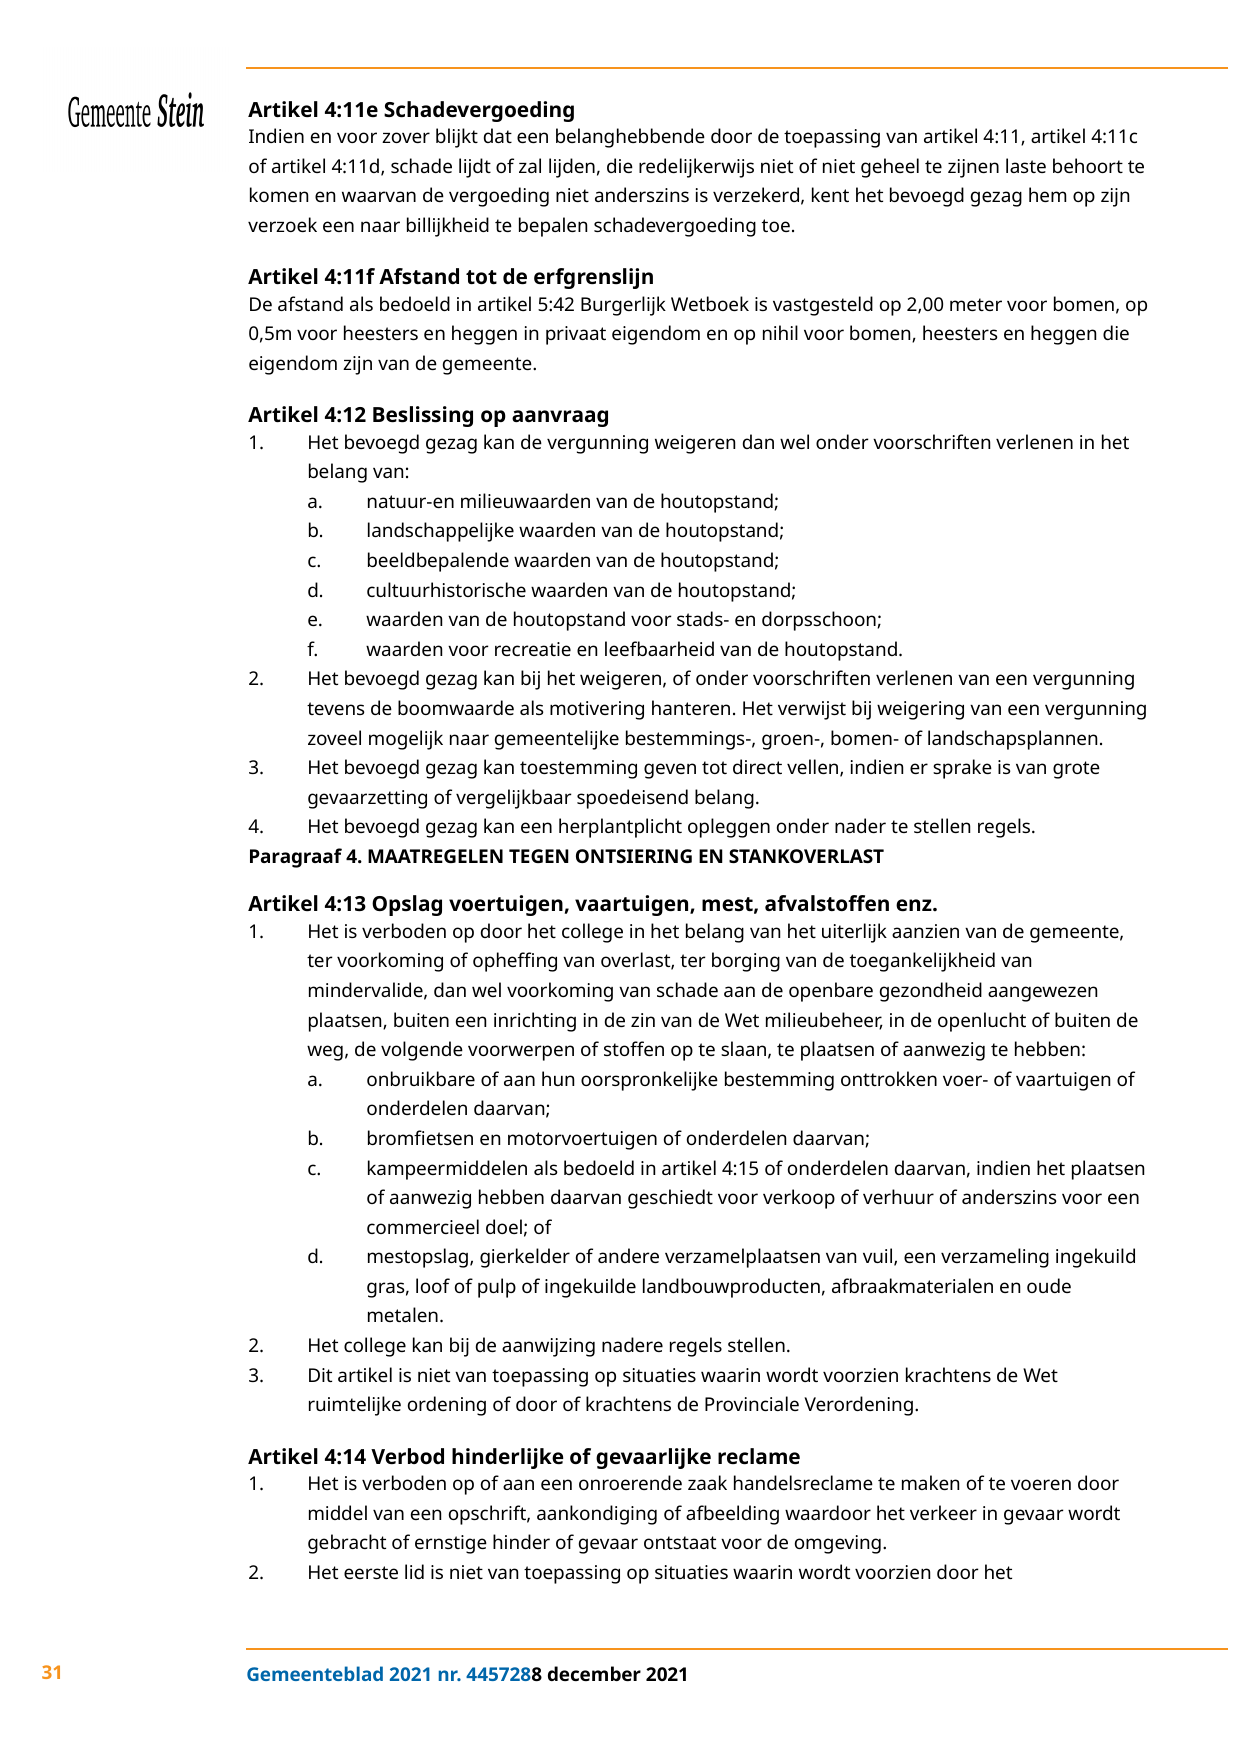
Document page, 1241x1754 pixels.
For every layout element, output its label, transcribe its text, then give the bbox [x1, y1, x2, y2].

list Het college kan bij de aanwijzing nadere regels stellen. [248, 1332, 1152, 1358]
list Het is verboden op of aan een onroerende zaak handelsreclame te maken of te voeren door middel van een opschrift, aankondiging of afbeelding waardoor het verkeer in gevaar wordt gebracht of ernstige hinder of gevaar ontstaat voor de omgeving. [248, 1470, 1152, 1555]
list onbruikbare of aan hun oorspronkelijke bestemming onttrokken voer- of vaartuigen of onderdelen daarvan; [307, 1066, 1152, 1121]
text Artikel 4:12 Beslissing op aanvraag [248, 400, 1152, 429]
list landschappelijke waarden van de houtopstand; [307, 518, 1152, 543]
list Het bevoegd gezag kan toestemming geven tot direct vellen, indien er sprake is van grote gevaarzetting of vergelijkbaar spoedeisend belang. [248, 754, 1152, 809]
list mestopslag, gierkelder of andere verzamelplaatsen van vuil, een verzameling ingekuild gras, loof of pulp of ingekuilde landbouwproducten, afbraakmaterialen en oude metalen. [307, 1243, 1152, 1328]
list Het is verboden op door het college in het belang van het uiterlijk aanzien van de gemeente, ter voorkoming of opheffing van overlast, ter borging van de toegankelijkheid van mindervalide, dan wel voorkoming van schade aan de openbare gezondheid aangewezen plaatsen, buiten een inrichting in de zin van de Wet milieubeheer, in de openlucht of buiten de weg, de volgende voorwerpen of stoffen op te slaan, te plaatsen of aanwezig te hebben: [248, 918, 1152, 1062]
text De afstand als bedoeld in artikel 5:42 Burgerlijk Wetboek is vastgesteld op 2,00 meter voor bomen, op 0,5m voor heesters en heggen in privaat eigendom en op nihil voor bomen, heesters en heggen die eigendom zijn van de gemeente. [248, 291, 1152, 376]
list waarden voor recreatie en leefbaarheid van de houtopstand. [307, 636, 1152, 662]
text Paragraaf 4. MAATREGELEN TEGEN ONTSIERING EN STANKOVERLAST [248, 843, 1152, 869]
list waarden van de houtopstand voor stads- en dorpsschoon; [307, 606, 1152, 632]
list Het bevoegd gezag kan de vergunning weigeren dan wel onder voorschriften verlenen in het belang van: [248, 429, 1152, 484]
list bromfietsen en motorvoertuigen of onderdelen daarvan; [307, 1125, 1152, 1151]
list cultuurhistorische waarden van de houtopstand; [307, 577, 1152, 602]
list natuur-en milieuwaarden van de houtopstand; [307, 488, 1152, 514]
list kampeermiddelen als bedoeld in artikel 4:15 of onderdelen daarvan, indien het plaatsen of aanwezig hebben daarvan geschiedt voor verkoop of verhuur of anderszins voor een commercieel doel; of [307, 1155, 1152, 1239]
text Artikel 4:11e Schadevergoeding [248, 95, 1152, 123]
list Het bevoegd gezag kan een herplantplicht opleggen onder nader te stellen regels. [248, 813, 1152, 839]
picture [41, 47, 231, 172]
list Dit artikel is niet van toepassing op situaties waarin wordt voorzien krachtens de Wet ruimtelijke ordening of door of krachtens de Provinciale Verordening. [248, 1362, 1152, 1417]
text Artikel 4:11f Afstand tot de erfgrenslijn [248, 262, 1152, 291]
text Indien en voor zover blijkt dat een belanghebbende door de toepassing van artikel 4:11, artikel 4:11c of artikel 4:11d, schade lijdt of zal lijden, die redelijkerwijs niet of niet geheel te zijnen laste behoort te komen en waarvan de vergoeding niet anderszins is verzekerd, kent het bevoegd gezag hem op zijn verzoek een naar billijkheid te bepalen schadevergoeding toe. [248, 123, 1152, 238]
list Het eerste lid is niet van toepassing op situaties waarin wordt voorzien door het [248, 1559, 1152, 1585]
list Het bevoegd gezag kan bij het weigeren, of onder voorschriften verlenen van een vergunning tevens de boomwaarde als motivering hanteren. Het verwijst bij weigering van een vergunning zoveel mogelijk naar gemeentelijke bestemmings-, groen-, bomen- of landschapsplannen. [248, 666, 1152, 750]
list beeldbepalende waarden van de houtopstand; [307, 547, 1152, 573]
text Artikel 4:14 Verbod hinderlijke of gevaarlijke reclame [248, 1442, 1152, 1470]
text Artikel 4:13 Opslag voertuigen, vaartuigen, mest, afvalstoffen enz. [248, 889, 1152, 918]
